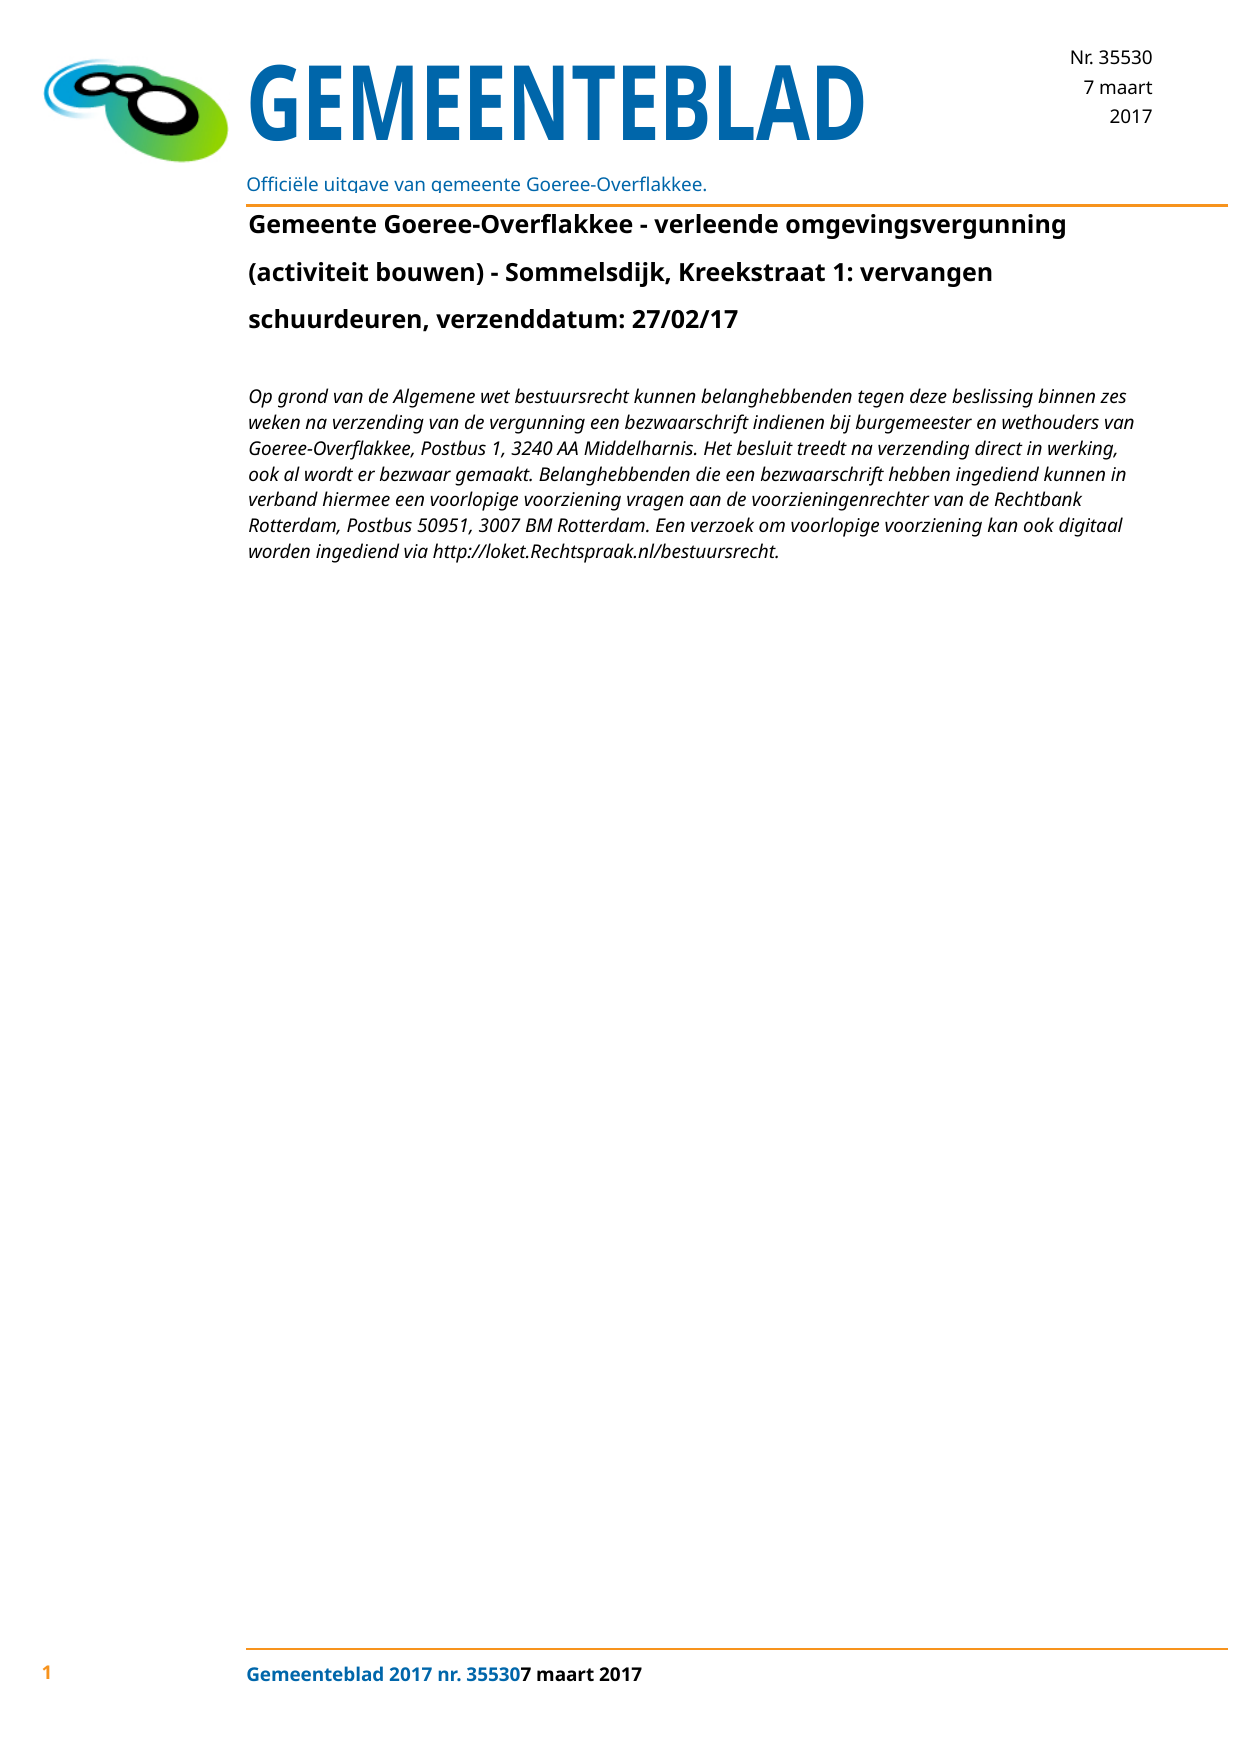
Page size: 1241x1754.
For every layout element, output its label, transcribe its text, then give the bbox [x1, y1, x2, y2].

picture [41, 47, 231, 172]
text Gemeente Goeree-Overflakkee - verleende omgevingsvergunning (activiteit bouwen) - Sommelsdijk, Kreekstraat 1: vervangen schuurdeuren, verzenddatum: 27/02/17 [248, 207, 1152, 336]
text Op grond van de Algemene wet bestuursrecht kunnen belanghebbenden tegen deze beslissing binnen zes weken na verzending van de vergunning een bezwaarschrift indienen bij burgemeester en wethouders van Goeree-Overflakkee, Postbus 1, 3240 AA Middelharnis. Het besluit treedt na verzending direct in werking, ook al wordt er bezwaar gemaakt. Belanghebbenden die een bezwaarschrift hebben ingediend kunnen in verband hiermee een voorlopige voorziening vragen aan de voorzieningenrechter van de Rechtbank Rotterdam, Postbus 50951, 3007 BM Rotterdam. Een verzoek om voorlopige voorziening kan ook digitaal worden ingediend via http://loket.Rechtspraak.nl/bestuursrecht. [248, 384, 1152, 564]
